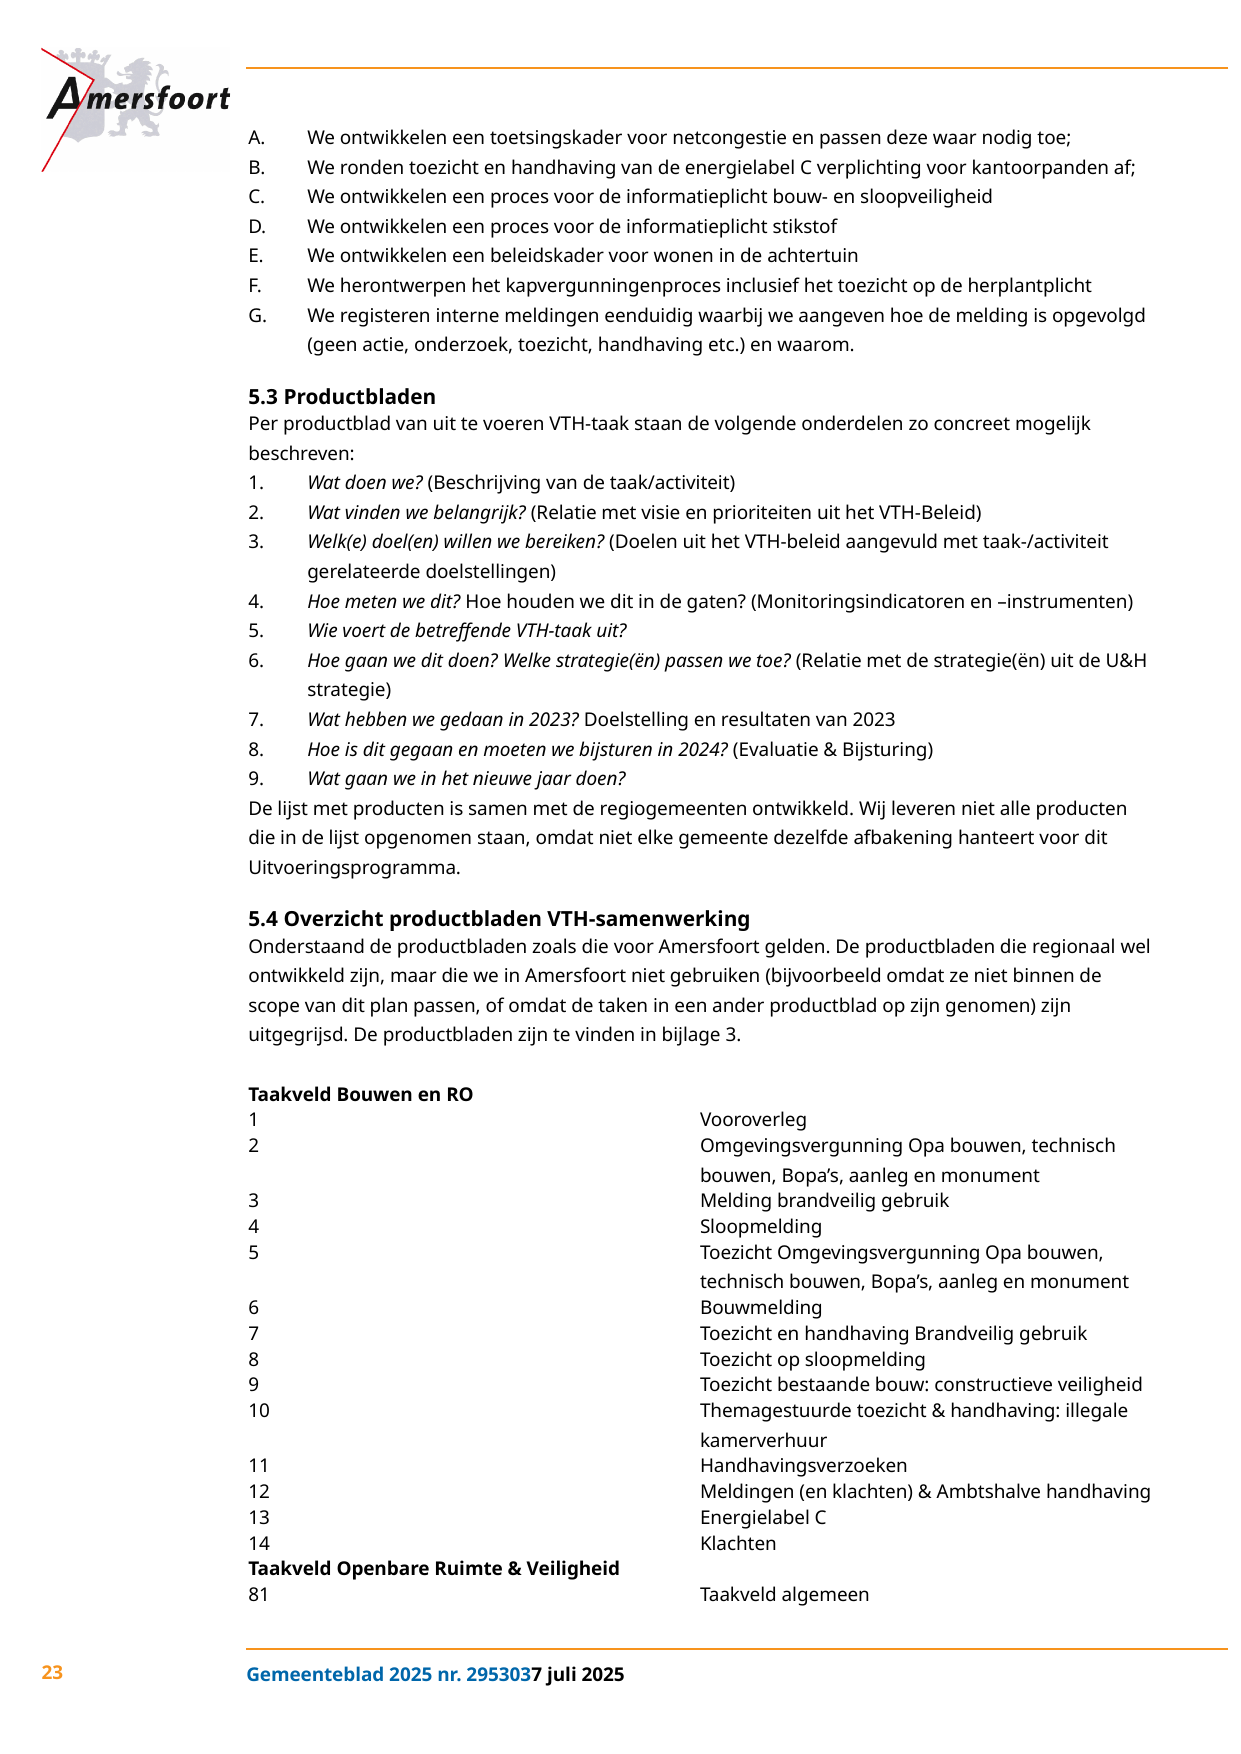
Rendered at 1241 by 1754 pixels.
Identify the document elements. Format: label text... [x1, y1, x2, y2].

table_cell 8 [248, 1346, 700, 1372]
list Hoe meten we dit? Hoe houden we dit in de gaten? (Monitoringsindicatoren en –instrumenten) [248, 588, 1152, 613]
table_cell 9 [248, 1372, 700, 1397]
table_cell Energielabel C [700, 1504, 1152, 1530]
table_cell Taakveld algemeen [700, 1581, 1152, 1607]
list We ontwikkelen een toetsingskader voor netcongestie en passen deze waar nodig toe; [248, 124, 1152, 150]
list Welk(e) doel(en) willen we bereiken? (Doelen uit het VTH-beleid aangevuld met taak-/activiteit gerelateerde doelstellingen) [248, 529, 1152, 584]
text 5.4 Overzicht productbladen VTH-samenwerking [248, 904, 1152, 933]
text 5.3 Productbladen [248, 382, 1152, 410]
list Hoe is dit gegaan en moeten we bijsturen in 2024? (Evaluatie & Bijsturing) [248, 736, 1152, 761]
table_cell 6 [248, 1295, 700, 1320]
list Hoe gaan we dit doen? Welke strategie(ën) passen we toe? (Relatie met de strategie(ën) uit de U&H strategie) [248, 647, 1152, 702]
list Wat gaan we in het nieuwe jaar doen? [248, 765, 1152, 791]
table_cell Bouwmelding [700, 1295, 1152, 1320]
table_cell 2 [248, 1133, 700, 1188]
table_cell Omgevingsvergunning Opa bouwen, technisch bouwen, Bopa’s, aanleg en monument [700, 1133, 1152, 1188]
table_cell 11 [248, 1453, 700, 1478]
text De lijst met producten is samen met de regiogemeenten ontwikkeld. Wij leveren niet alle producten die in de lijst opgenomen staan, omdat niet elke gemeente dezelfde afbakening hanteert voor dit Uitvoeringsprogramma. [248, 795, 1152, 880]
list Wat vinden we belangrijk? (Relatie met visie en prioriteiten uit het VTH-Beleid) [248, 499, 1152, 525]
table_cell 12 [248, 1479, 700, 1504]
table_cell Vooroverleg [700, 1107, 1152, 1132]
list We registeren interne meldingen eenduidig waarbij we aangeven hoe de melding is opgevolgd (geen actie, onderzoek, toezicht, handhaving etc.) en waarom. [248, 302, 1152, 357]
list Wat hebben we gedaan in 2023? Doelstelling en resultaten van 2023 [248, 706, 1152, 732]
table_cell 5 [248, 1239, 700, 1294]
list Wat doen we? (Beschrijving van de taak/activiteit) [248, 469, 1152, 495]
table_cell Toezicht bestaande bouw: constructieve veiligheid [700, 1372, 1152, 1397]
table_cell 14 [248, 1530, 700, 1556]
list Wie voert de betreffende VTH-taak uit? [248, 617, 1152, 643]
table_cell Meldingen (en klachten) & Ambtshalve handhaving [700, 1479, 1152, 1504]
list We ronden toezicht en handhaving van de energielabel C verplichting voor kantoorpanden af; [248, 154, 1152, 180]
table_cell Melding brandveilig gebruik [700, 1188, 1152, 1213]
table_cell Sloopmelding [700, 1214, 1152, 1239]
table_cell Taakveld Openbare Ruimte & Veiligheid [248, 1556, 1152, 1581]
table_cell 7 [248, 1320, 700, 1346]
table_cell Toezicht en handhaving Brandveilig gebruik [700, 1320, 1152, 1346]
list We herontwerpen het kapvergunningenproces inclusief het toezicht op de herplantplicht [248, 272, 1152, 298]
table_cell 3 [248, 1188, 700, 1213]
picture [41, 47, 231, 172]
list We ontwikkelen een beleidskader voor wonen in de achtertuin [248, 243, 1152, 268]
text Per productblad van uit te voeren VTH-taak staan de volgende onderdelen zo concreet mogelijk beschreven: [248, 410, 1152, 466]
table_cell Handhavingsverzoeken [700, 1453, 1152, 1478]
list We ontwikkelen een proces voor de informatieplicht bouw- en sloopveiligheid [248, 183, 1152, 209]
list We ontwikkelen een proces voor de informatieplicht stikstof [248, 213, 1152, 239]
table_header Taakveld Bouwen en RO [248, 1081, 1152, 1107]
table_cell 10 [248, 1398, 700, 1453]
table_cell 4 [248, 1214, 700, 1239]
table_cell Klachten [700, 1530, 1152, 1556]
table_cell 13 [248, 1504, 700, 1530]
text Onderstaand de productbladen zoals die voor Amersfoort gelden. De productbladen die regionaal wel ontwikkeld zijn, maar die we in Amersfoort niet gebruiken (bijvoorbeeld omdat ze niet binnen de scope van dit plan passen, of omdat de taken in een ander productblad op zijn genomen) zijn uitgegrijsd. De productbladen zijn te vinden in bijlage 3. [248, 933, 1152, 1047]
table_cell 81 [248, 1581, 700, 1607]
table_cell Toezicht Omgevingsvergunning Opa bouwen, technisch bouwen, Bopa’s, aanleg en monument [700, 1239, 1152, 1294]
table_cell Themagestuurde toezicht & handhaving: illegale kamerverhuur [700, 1398, 1152, 1453]
table_cell Toezicht op sloopmelding [700, 1346, 1152, 1372]
table_cell 1 [248, 1107, 700, 1132]
